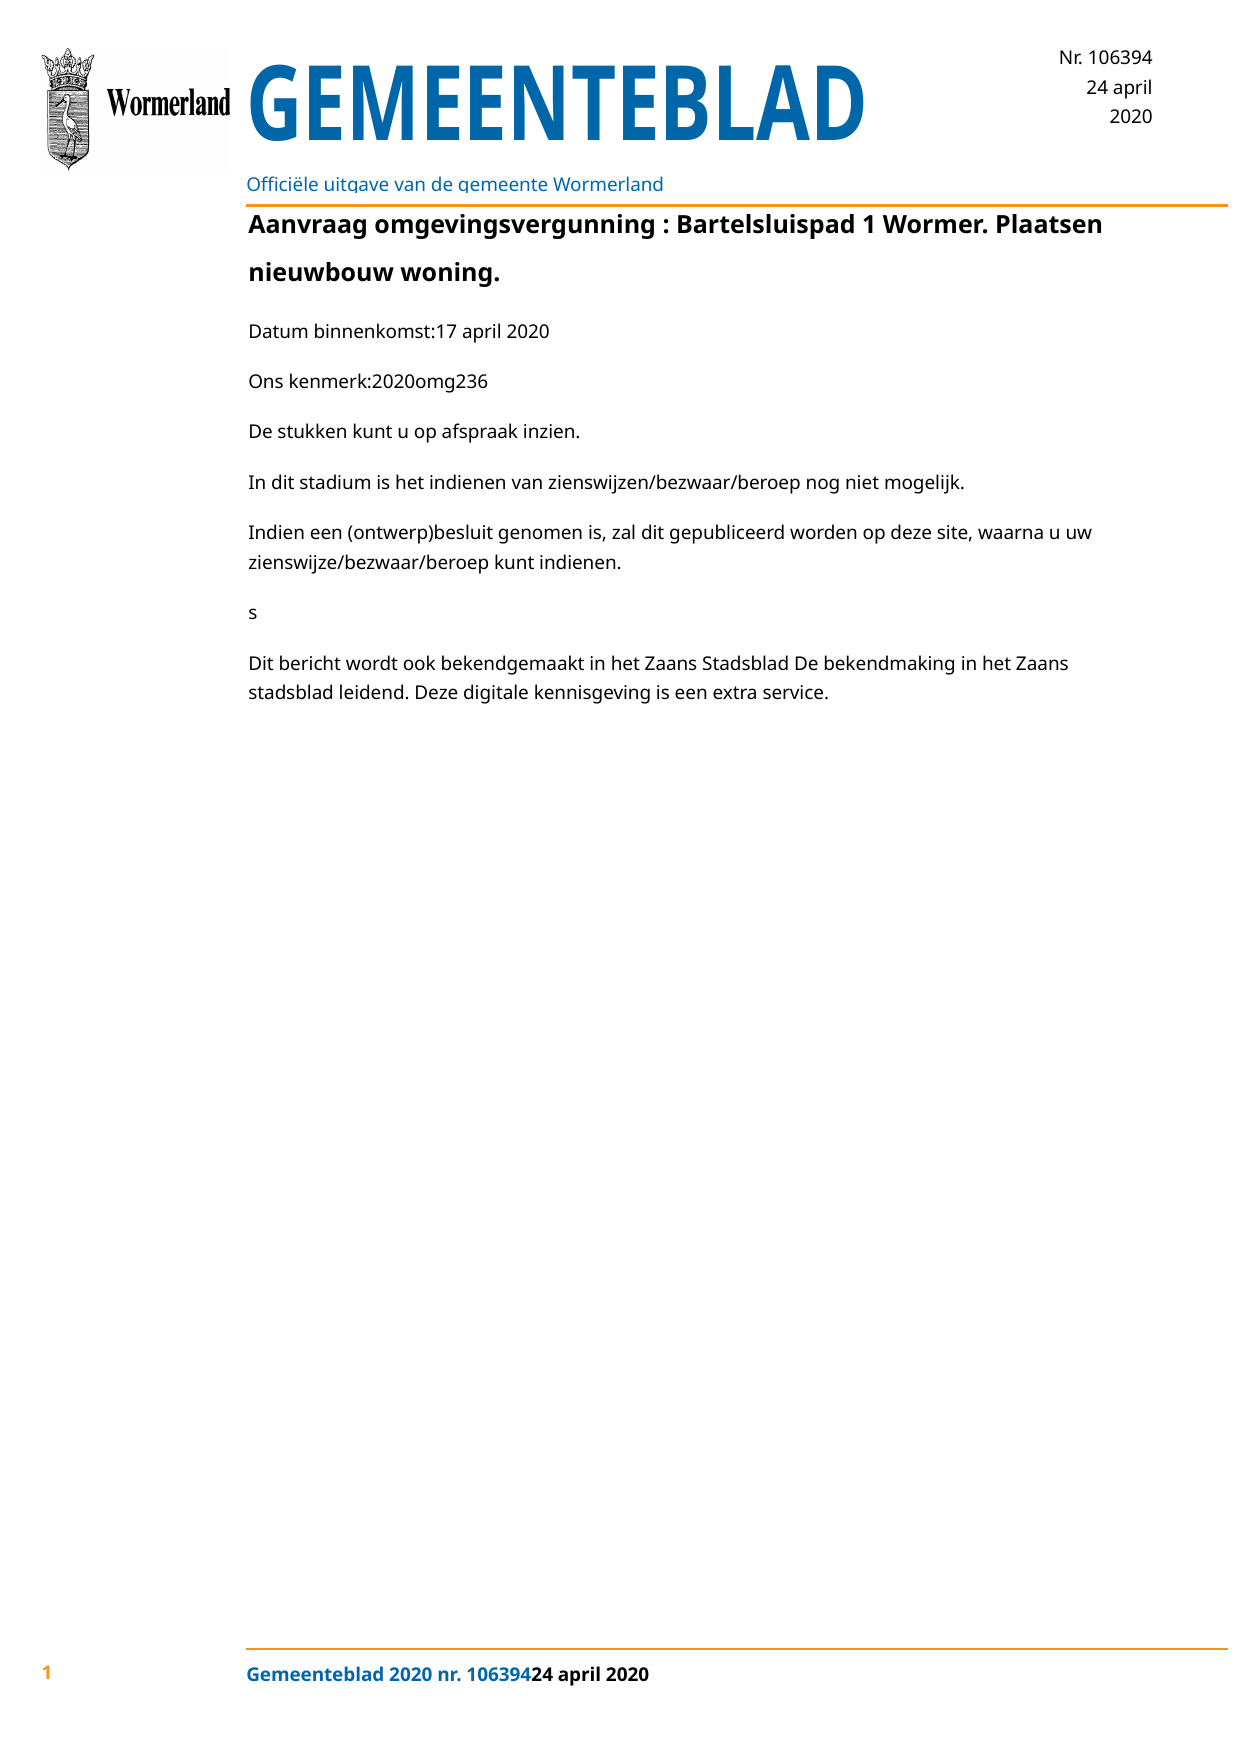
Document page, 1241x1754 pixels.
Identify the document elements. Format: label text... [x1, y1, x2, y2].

text In dit stadium is het indienen van zienswijzen/bezwaar/beroep nog niet mogelijk. [248, 469, 1152, 495]
text s [248, 599, 1152, 625]
text Dit bericht wordt ook bekendgemaakt in het Zaans Stadsblad De bekendmaking in het Zaans stadsblad leidend. Deze digitale kennisgeving is een extra service. [248, 650, 1152, 705]
text De stukken kunt u op afspraak inzien. [248, 419, 1152, 444]
picture [41, 47, 231, 172]
text Ons kenmerk:2020omg236 [248, 368, 1152, 394]
text Aanvraag omgevingsvergunning : Bartelsluispad 1 Wormer. Plaatsen nieuwbouw woning. [248, 207, 1152, 288]
text Datum binnenkomst:17 april 2020 [248, 318, 1152, 344]
text Indien een (ontwerp)besluit genomen is, zal dit gepubliceerd worden op deze site, waarna u uw zienswijze/bezwaar/beroep kunt indienen. [248, 519, 1152, 575]
